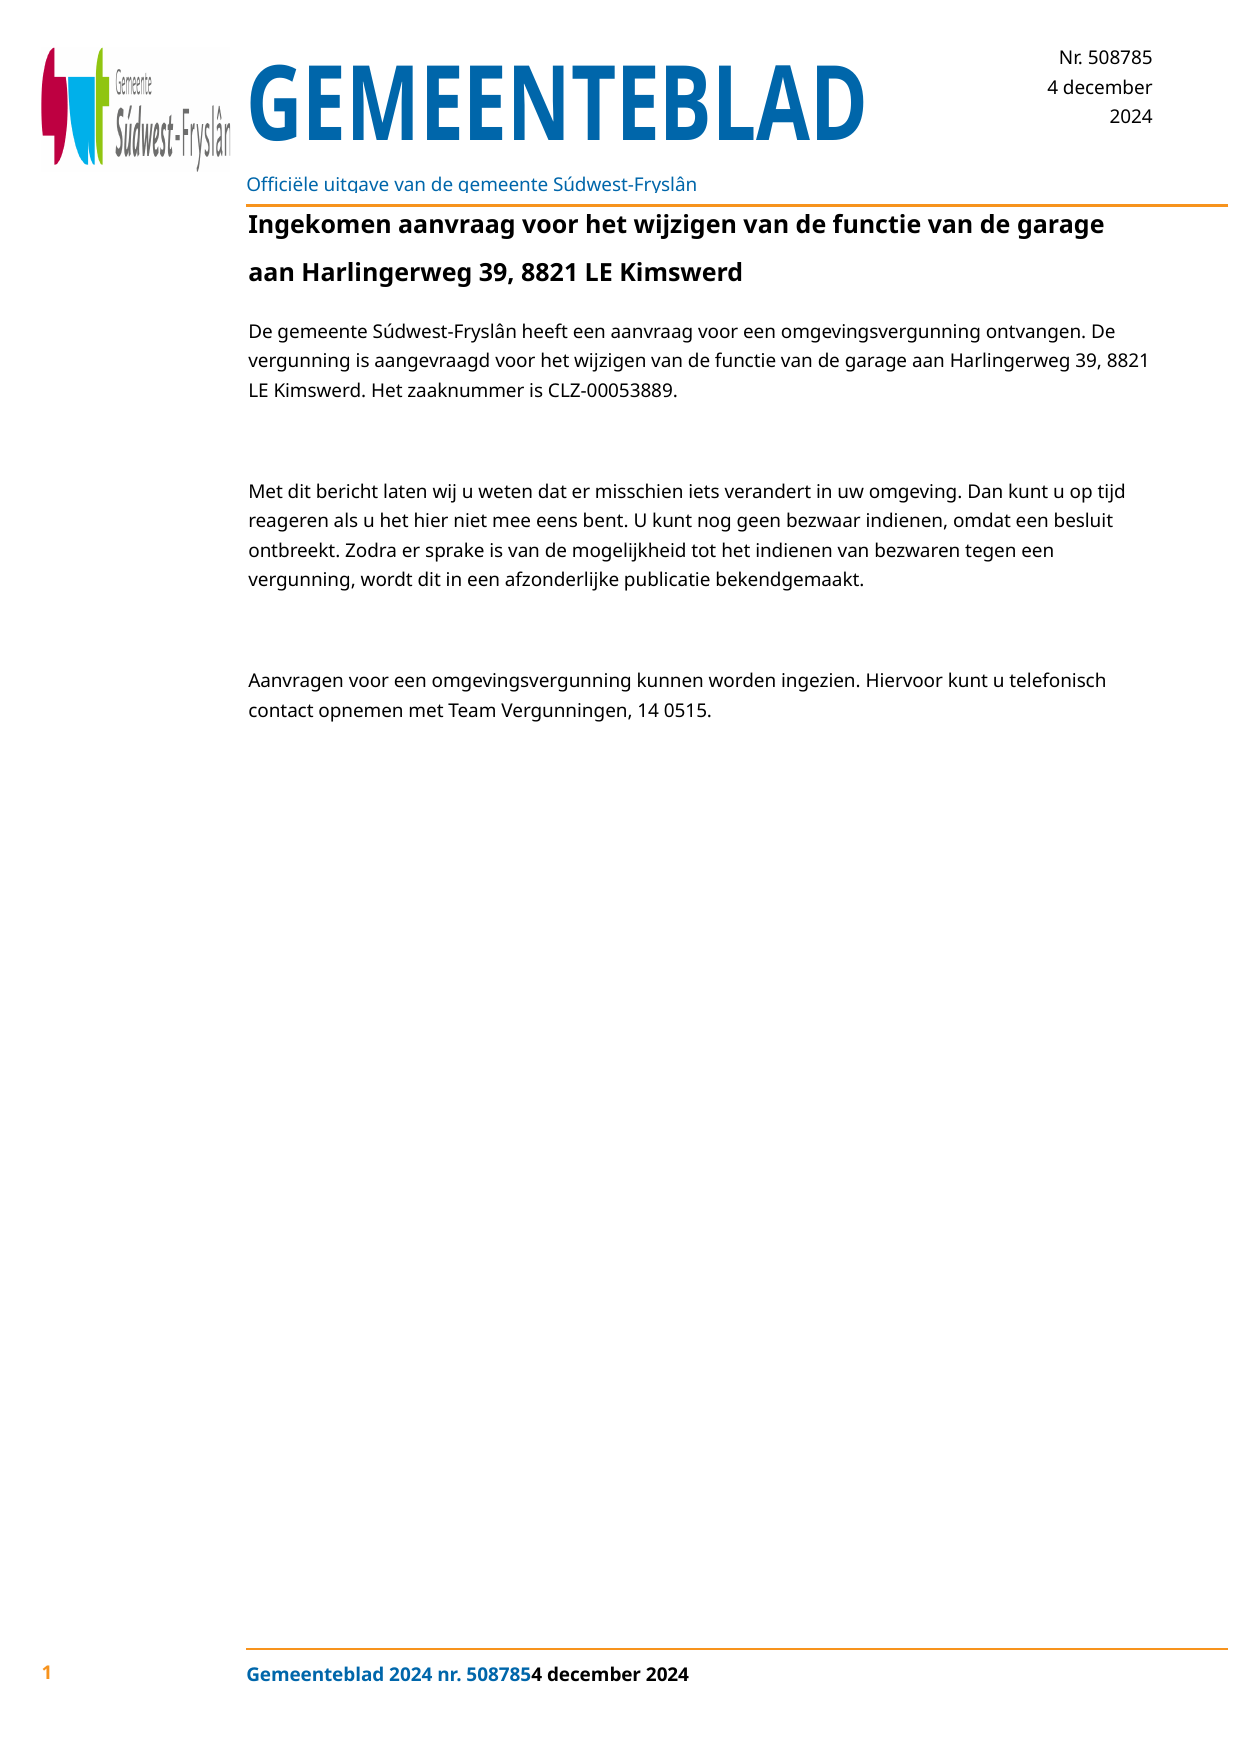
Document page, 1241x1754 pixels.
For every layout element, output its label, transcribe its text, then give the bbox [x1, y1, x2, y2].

text Ingekomen aanvraag voor het wijzigen van de functie van de garage aan Harlingerweg 39, 8821 LE Kimswerd [248, 207, 1152, 288]
picture [41, 47, 231, 172]
text De gemeente Súdwest-Fryslân heeft een aanvraag voor een omgevingsvergunning ontvangen. De vergunning is aangevraagd voor het wijzigen van de functie van de garage aan Harlingerweg 39, 8821 LE Kimswerd. Het zaaknummer is CLZ-00053889. [248, 318, 1152, 403]
text Met dit bericht laten wij u weten dat er misschien iets verandert in uw omgeving. Dan kunt u op tijd reageren als u het hier niet mee eens bent. U kunt nog geen bezwaar indienen, omdat een besluit ontbreekt. Zodra er sprake is van de mogelijkheid tot het indienen van bezwaren tegen een vergunning, wordt dit in een afzonderlijke publicatie bekendgemaakt. [248, 478, 1152, 592]
text Aanvragen voor een omgevingsvergunning kunnen worden ingezien. Hiervoor kunt u telefonisch contact opnemen met Team Vergunningen, 14 0515. [248, 667, 1152, 723]
